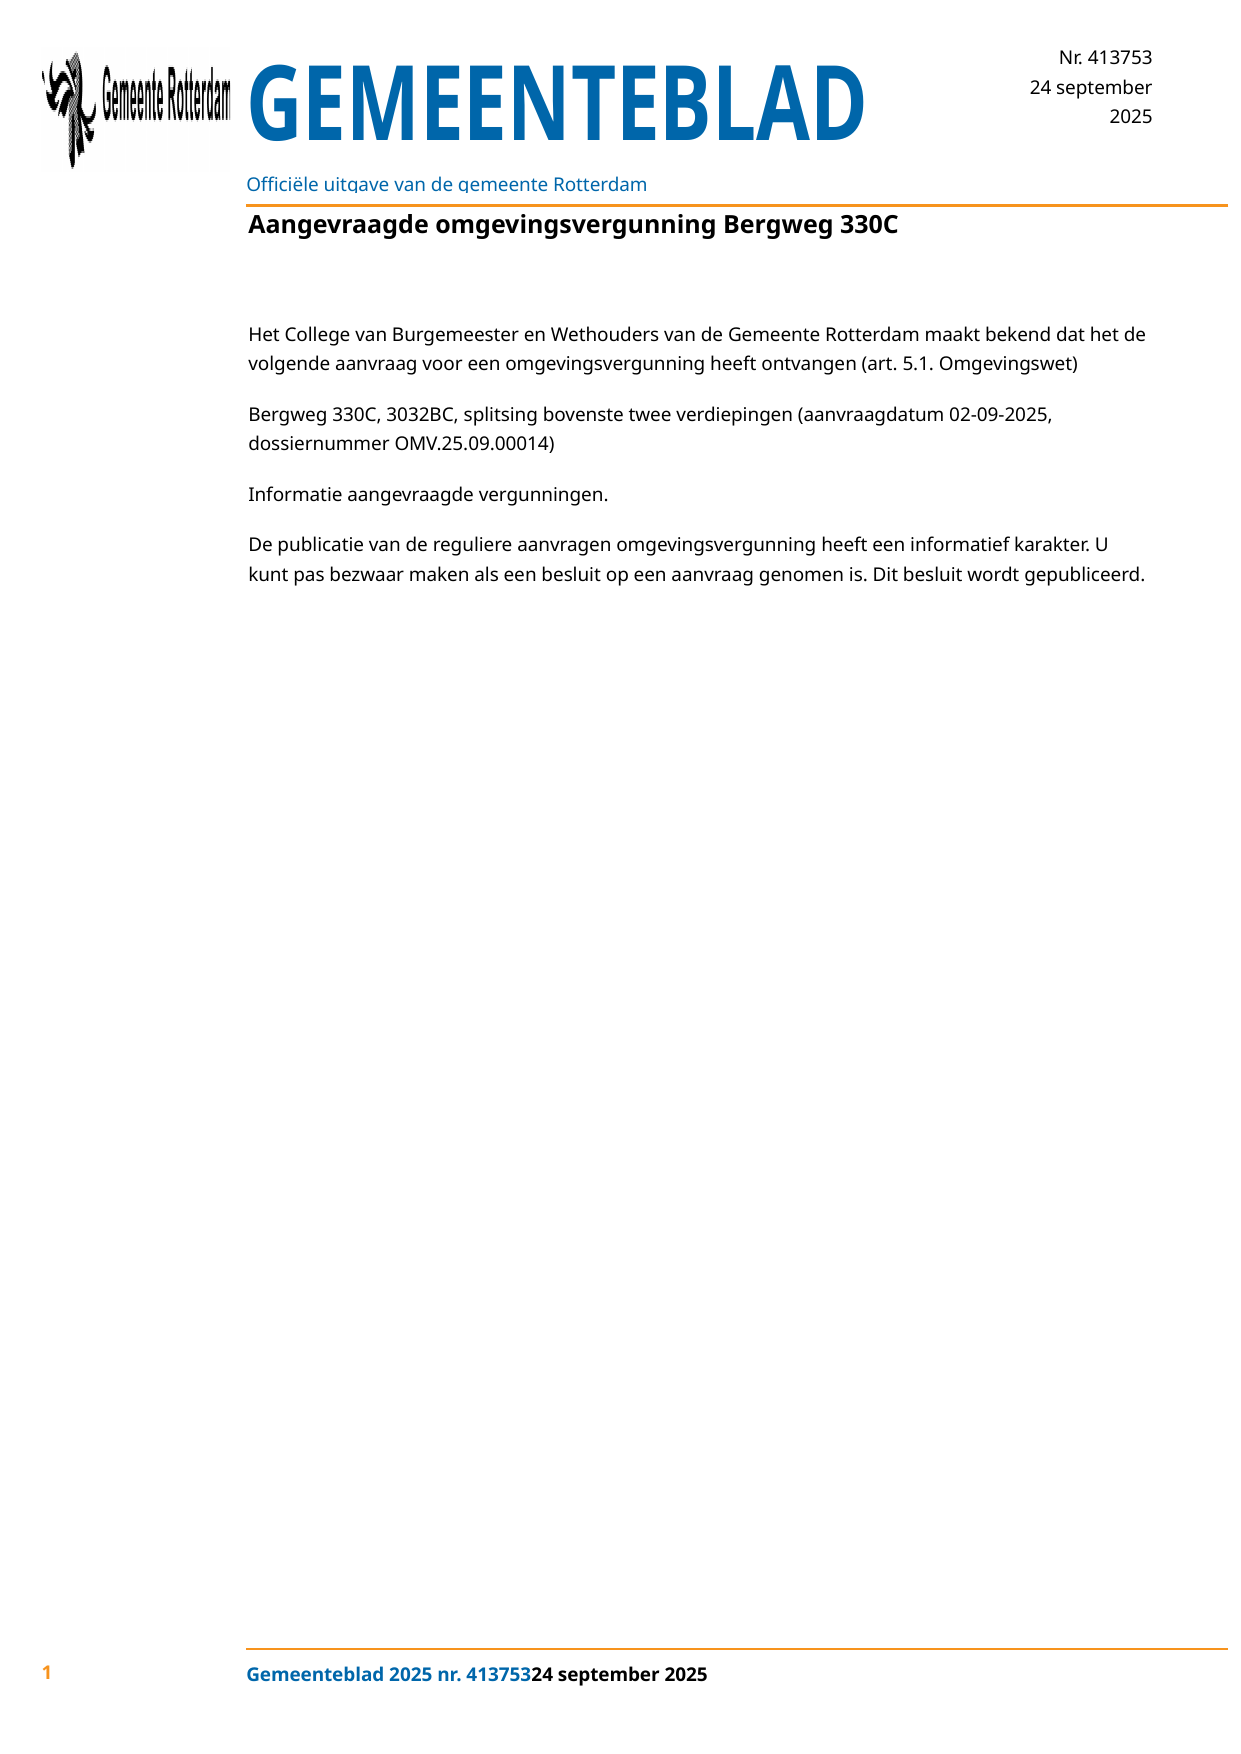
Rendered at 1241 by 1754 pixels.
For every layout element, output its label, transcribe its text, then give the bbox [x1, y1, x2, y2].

text Het College van Burgemeester en Wethouders van de Gemeente Rotterdam maakt bekend dat het de volgende aanvraag voor een omgevingsvergunning heeft ontvangen (art. 5.1. Omgevingswet) [248, 321, 1152, 376]
picture [41, 47, 231, 172]
text Informatie aangevraagde vergunningen. [248, 481, 1152, 506]
text Bergweg 330C, 3032BC, splitsing bovenste twee verdiepingen (aanvraagdatum 02-09-2025, dossiernummer OMV.25.09.00014) [248, 401, 1152, 456]
text Aangevraagde omgevingsvergunning Bergweg 330C [248, 207, 1152, 241]
text De publicatie van de reguliere aanvragen omgevingsvergunning heeft een informatief karakter. U kunt pas bezwaar maken als een besluit op een aanvraag genomen is. Dit besluit wordt gepubliceerd. [248, 531, 1152, 586]
